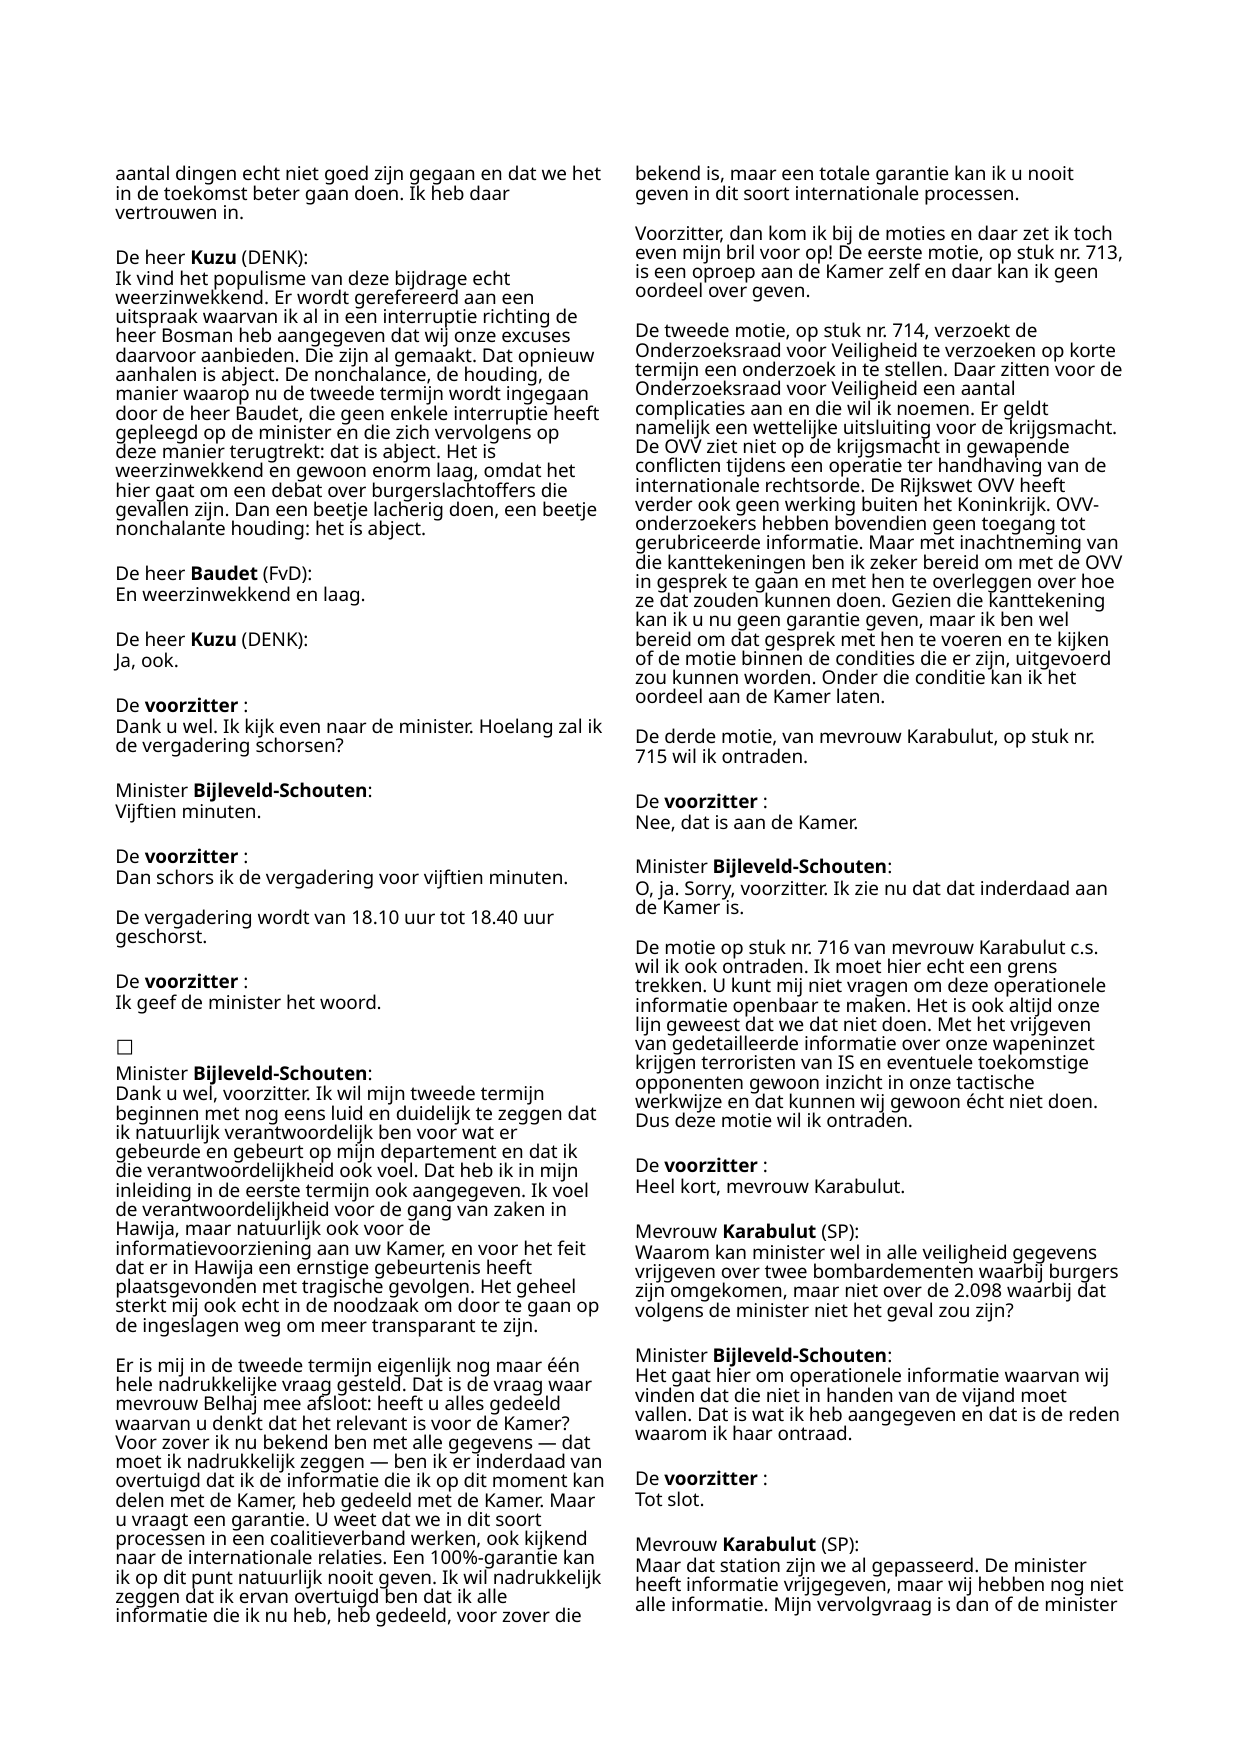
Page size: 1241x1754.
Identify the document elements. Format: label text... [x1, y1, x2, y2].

text De motie op stuk nr. 716 van mevrouw Karabulut c.s. wil ik ook ontraden. Ik moet hier echt een grens trekken. U kunt mij niet vragen om deze operationele informatie openbaar te maken. Het is ook altijd onze lijn geweest dat we dat niet doen. Met het vrijgeven van gedetailleerde informatie over onze wapeninzet krijgen terroristen van IS en eventuele toekomstige opponenten gewoon inzicht in onze tactische werkwijze en dat kunnen wij gewoon écht niet doen. Dus deze motie wil ik ontraden. [635, 939, 1125, 1131]
text ⬜ [115, 1034, 605, 1060]
text Mevrouw Karabulut (SP): [635, 1531, 1125, 1557]
text O, ja. Sorry, voorzitter. Ik zie nu dat dat inderdaad aan de Kamer is. [635, 879, 1125, 918]
text Minister Bijleveld-Schouten: [635, 854, 1125, 879]
text Ja, ook. [115, 652, 605, 671]
text De heer Baudet (FvD): [115, 560, 605, 586]
text De voorzitter : [635, 1465, 1125, 1491]
text De voorzitter : [115, 843, 605, 869]
text De tweede motie, op stuk nr. 714, verzoekt de Onderzoeksraad voor Veiligheid te verzoeken op korte termijn een onderzoek in te stellen. Daar zitten voor de Onderzoeksraad voor Veiligheid een aantal complicaties aan en die wil ik noemen. Er geldt namelijk een wettelijke uitsluiting voor de krijgsmacht. De OVV ziet niet op de krijgsmacht in gewapende conflicten tijdens een operatie ter handhaving van de internationale rechtsorde. De Rijkswet OVV heeft verder ook geen werking buiten het Koninkrijk. OVV-onderzoekers hebben bovendien geen toegang tot gerubriceerde informatie. Maar met inachtneming van die kanttekeningen ben ik zeker bereid om met de OVV in gesprek te gaan en met hen te overleggen over hoe ze dat zouden kunnen doen. Gezien die kanttekening kan ik u nu geen garantie geven, maar ik ben wel bereid om dat gesprek met hen te voeren en te kijken of de motie binnen de condities die er zijn, uitgevoerd zou kunnen worden. Onder die conditie kan ik het oordeel aan de Kamer laten. [635, 322, 1125, 708]
text Vijftien minuten. [115, 803, 605, 822]
text De heer Kuzu (DENK): [115, 626, 605, 652]
text De derde motie, van mevrouw Karabulut, op stuk nr. 715 wil ik ontraden. [635, 728, 1125, 767]
text De voorzitter : [635, 1152, 1125, 1178]
text Minister Bijleveld-Schouten: [115, 1060, 605, 1085]
text En weerzinwekkend en laag. [115, 586, 605, 605]
text Er is mij in de tweede termijn eigenlijk nog maar één hele nadrukkelijke vraag gesteld. Dat is de vraag waar mevrouw Belhaj mee afsloot: heeft u alles gedeeld waarvan u denkt dat het relevant is voor de Kamer? Voor zover ik nu bekend ben met alle gegevens — dat moet ik nadrukkelijk zeggen — ben ik er inderdaad van overtuigd dat ik de informatie die ik op dit moment kan delen met de Kamer, heb gedeeld met de Kamer. Maar u vraagt een garantie. U weet dat we in dit soort processen in een coalitieverband werken, ook kijkend naar de internationale relaties. Een 100%-garantie kan ik op dit punt natuurlijk nooit geven. Ik wil nadrukkelijk zeggen dat ik ervan overtuigd ben dat ik alle informatie die ik nu heb, heb gedeeld, voor zover die [115, 1357, 605, 1626]
text Nee, dat is aan de Kamer. [635, 814, 1125, 833]
text De vergadering wordt van 18.10 uur tot 18.40 uur geschorst. [115, 909, 605, 947]
text De voorzitter : [635, 788, 1125, 814]
text Ik geef de minister het woord. [115, 994, 605, 1013]
text Mevrouw Karabulut (SP): [635, 1218, 1125, 1244]
text Voorzitter, dan kom ik bij de moties en daar zet ik toch even mijn bril voor op! De eerste motie, op stuk nr. 713, is een oproep aan de Kamer zelf en daar kan ik geen oordeel over geven. [635, 224, 1125, 302]
text aantal dingen echt niet goed zijn gegaan en dat we het in de toekomst beter gaan doen. Ik heb daar vertrouwen in. [115, 165, 605, 223]
text De voorzitter : [115, 692, 605, 718]
text Maar dat station zijn we al gepasseerd. De minister heeft informatie vrijgegeven, maar wij hebben nog niet alle informatie. Mijn vervolgvraag is dan of de minister [635, 1557, 1125, 1615]
text De heer Kuzu (DENK): [115, 244, 605, 270]
text Heel kort, mevrouw Karabulut. [635, 1178, 1125, 1197]
text Dan schors ik de vergadering voor vijftien minuten. [115, 869, 605, 888]
text Waarom kan minister wel in alle veiligheid gegevens vrijgeven over twee bombardementen waarbij burgers zijn omgekomen, maar niet over de 2.098 waarbij dat volgens de minister niet het geval zou zijn? [635, 1244, 1125, 1321]
text Minister Bijleveld-Schouten: [635, 1342, 1125, 1367]
text Minister Bijleveld-Schouten: [115, 777, 605, 803]
text Dank u wel. Ik kijk even naar de minister. Hoelang zal ik de vergadering schorsen? [115, 718, 605, 756]
text Dank u wel, voorzitter. Ik wil mijn tweede termijn beginnen met nog eens luid en duidelijk te zeggen dat ik natuurlijk verantwoordelijk ben voor wat er gebeurde en gebeurt op mijn departement en dat ik die verantwoordelijkheid ook voel. Dat heb ik in mijn inleiding in de eerste termijn ook aangegeven. Ik voel de verantwoordelijkheid voor de gang van zaken in Hawija, maar natuurlijk ook voor de informatievoorziening aan uw Kamer, en voor het feit dat er in Hawija een ernstige gebeurtenis heeft plaatsgevonden met tragische gevolgen. Het geheel sterkt mij ook echt in de noodzaak om door te gaan op de ingeslagen weg om meer transparant te zijn. [115, 1085, 605, 1336]
text Het gaat hier om operationele informatie waarvan wij vinden dat die niet in handen van de vijand moet vallen. Dat is wat ik heb aangegeven en dat is de reden waarom ik haar ontraad. [635, 1367, 1125, 1444]
text Tot slot. [635, 1491, 1125, 1510]
text bekend is, maar een totale garantie kan ik u nooit geven in dit soort internationale processen. [635, 165, 1125, 204]
text Ik vind het populisme van deze bijdrage echt weerzinwekkend. Er wordt gerefereerd aan een uitspraak waarvan ik al in een interruptie richting de heer Bosman heb aangegeven dat wij onze excuses daarvoor aanbieden. Die zijn al gemaakt. Dat opnieuw aanhalen is abject. De nonchalance, de houding, de manier waarop nu de tweede termijn wordt ingegaan door de heer Baudet, die geen enkele interruptie heeft gepleegd op de minister en die zich vervolgens op deze manier terugtrekt: dat is abject. Het is weerzinwekkend en gewoon enorm laag, omdat het hier gaat om een debat over burgerslachtoffers die gevallen zijn. Dan een beetje lacherig doen, een beetje nonchalante houding: het is abject. [115, 270, 605, 539]
text De voorzitter : [115, 968, 605, 994]
